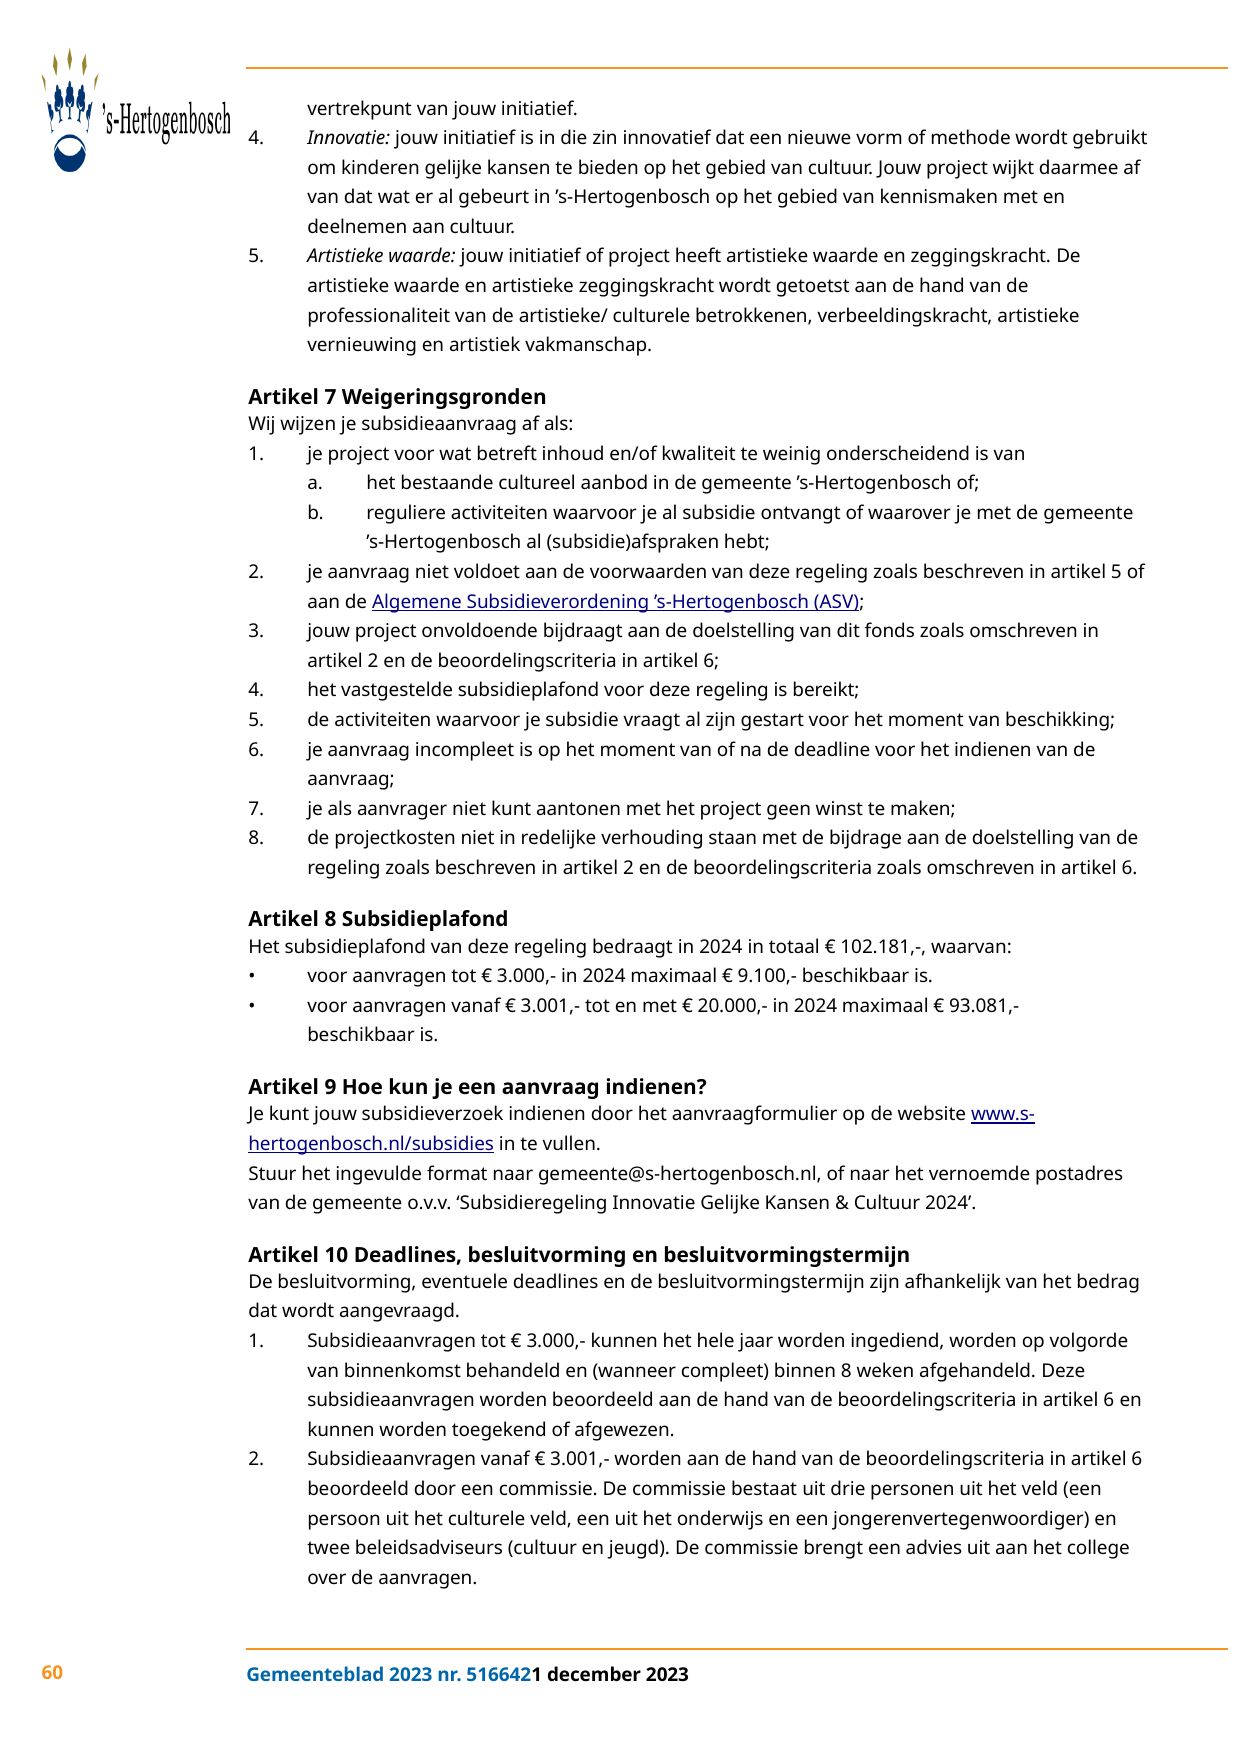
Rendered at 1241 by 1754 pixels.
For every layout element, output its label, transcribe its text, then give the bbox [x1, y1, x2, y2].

text Artikel 9 Hoe kun je een aanvraag indienen? [248, 1072, 1152, 1101]
list je project voor wat betreft inhoud en/of kwaliteit te weinig onderscheidend is van [248, 440, 1152, 466]
list Subsidieaanvragen vanaf € 3.001,- worden aan de hand van de beoordelingscriteria in artikel 6 beoordeeld door een commissie. De commissie bestaat uit drie personen uit het veld (een persoon uit het culturele veld, een uit het onderwijs en een jongerenvertegenwoordiger) en twee beleidsadviseurs (cultuur en jeugd). De commissie brengt een advies uit aan het college over de aanvragen. [248, 1446, 1152, 1590]
list je als aanvrager niet kunt aantonen met het project geen winst te maken; [248, 795, 1152, 821]
list de activiteiten waarvoor je subsidie vraagt al zijn gestart voor het moment van beschikking; [248, 706, 1152, 732]
list je aanvraag incompleet is op het moment van of na de deadline voor het indienen van de aanvraag; [248, 736, 1152, 791]
list de projectkosten niet in redelijke verhouding staan met de bijdrage aan de doelstelling van de regeling zoals beschreven in artikel 2 en de beoordelingscriteria zoals omschreven in artikel 6. [248, 824, 1152, 880]
list jouw project onvoldoende bijdraagt aan de doelstelling van dit fonds zoals omschreven in artikel 2 en de beoordelingscriteria in artikel 6; [248, 617, 1152, 673]
text Artikel 7 Weigeringsgronden [248, 382, 1152, 410]
picture [41, 47, 231, 172]
list voor aanvragen tot € 3.000,- in 2024 maximaal € 9.100,- beschikbaar is. [248, 962, 1152, 988]
list je aanvraag niet voldoet aan de voorwaarden van deze regeling zoals beschreven in artikel 5 of aan de Algemene Subsidieverordening ’s-Hertogenbosch (ASV); [248, 558, 1152, 613]
list Artistieke waarde: jouw initiatief of project heeft artistieke waarde en zeggingskracht. De artistieke waarde en artistieke zeggingskracht wordt getoetst aan de hand van de professionaliteit van de artistieke/ culturele betrokkenen, verbeeldingskracht, artistieke vernieuwing en artistiek vakmanschap. [248, 243, 1152, 357]
text Wij wijzen je subsidieaanvraag af als: [248, 410, 1152, 436]
list het bestaande cultureel aanbod in de gemeente ’s-Hertogenbosch of; [307, 469, 1152, 495]
list reguliere activiteiten waarvoor je al subsidie ontvangt of waarover je met de gemeente ’s-Hertogenbosch al (subsidie)afspraken hebt; [307, 499, 1152, 554]
list vertrekpunt van jouw initiatief. [248, 95, 1152, 121]
text Je kunt jouw subsidieverzoek indienen door het aanvraagformulier op de website www.s-hertogenbosch.nl/subsidies in te vullen. [248, 1101, 1152, 1156]
list voor aanvragen vanaf € 3.001,- tot en met € 20.000,- in 2024 maximaal € 93.081,- beschikbaar is. [248, 992, 1152, 1047]
list het vastgestelde subsidieplafond voor deze regeling is bereikt; [248, 677, 1152, 702]
text De besluitvorming, eventuele deadlines en de besluitvormingstermijn zijn afhankelijk van het bedrag dat wordt aangevraagd. [248, 1268, 1152, 1323]
text Stuur het ingevulde format naar gemeente@s-hertogenbosch.nl, of naar het vernoemde postadres van de gemeente o.v.v. ‘Subsidieregeling Innovatie Gelijke Kansen & Cultuur 2024’. [248, 1160, 1152, 1215]
text Artikel 8 Subsidieplafond [248, 904, 1152, 933]
text Artikel 10 Deadlines, besluitvorming en besluitvormingstermijn [248, 1240, 1152, 1268]
list Innovatie: jouw initiatief is in die zin innovatief dat een nieuwe vorm of methode wordt gebruikt om kinderen gelijke kansen te bieden op het gebied van cultuur. Jouw project wijkt daarmee af van dat wat er al gebeurt in ’s-Hertogenbosch op het gebied van kennismaken met en deelnemen aan cultuur. [248, 124, 1152, 239]
list Subsidieaanvragen tot € 3.000,- kunnen het hele jaar worden ingediend, worden op volgorde van binnenkomst behandeld en (wanneer compleet) binnen 8 weken afgehandeld. Deze subsidieaanvragen worden beoordeeld aan de hand van de beoordelingscriteria in artikel 6 en kunnen worden toegekend of afgewezen. [248, 1327, 1152, 1442]
text Het subsidieplafond van deze regeling bedraagt in 2024 in totaal € 102.181,-, waarvan: [248, 933, 1152, 959]
